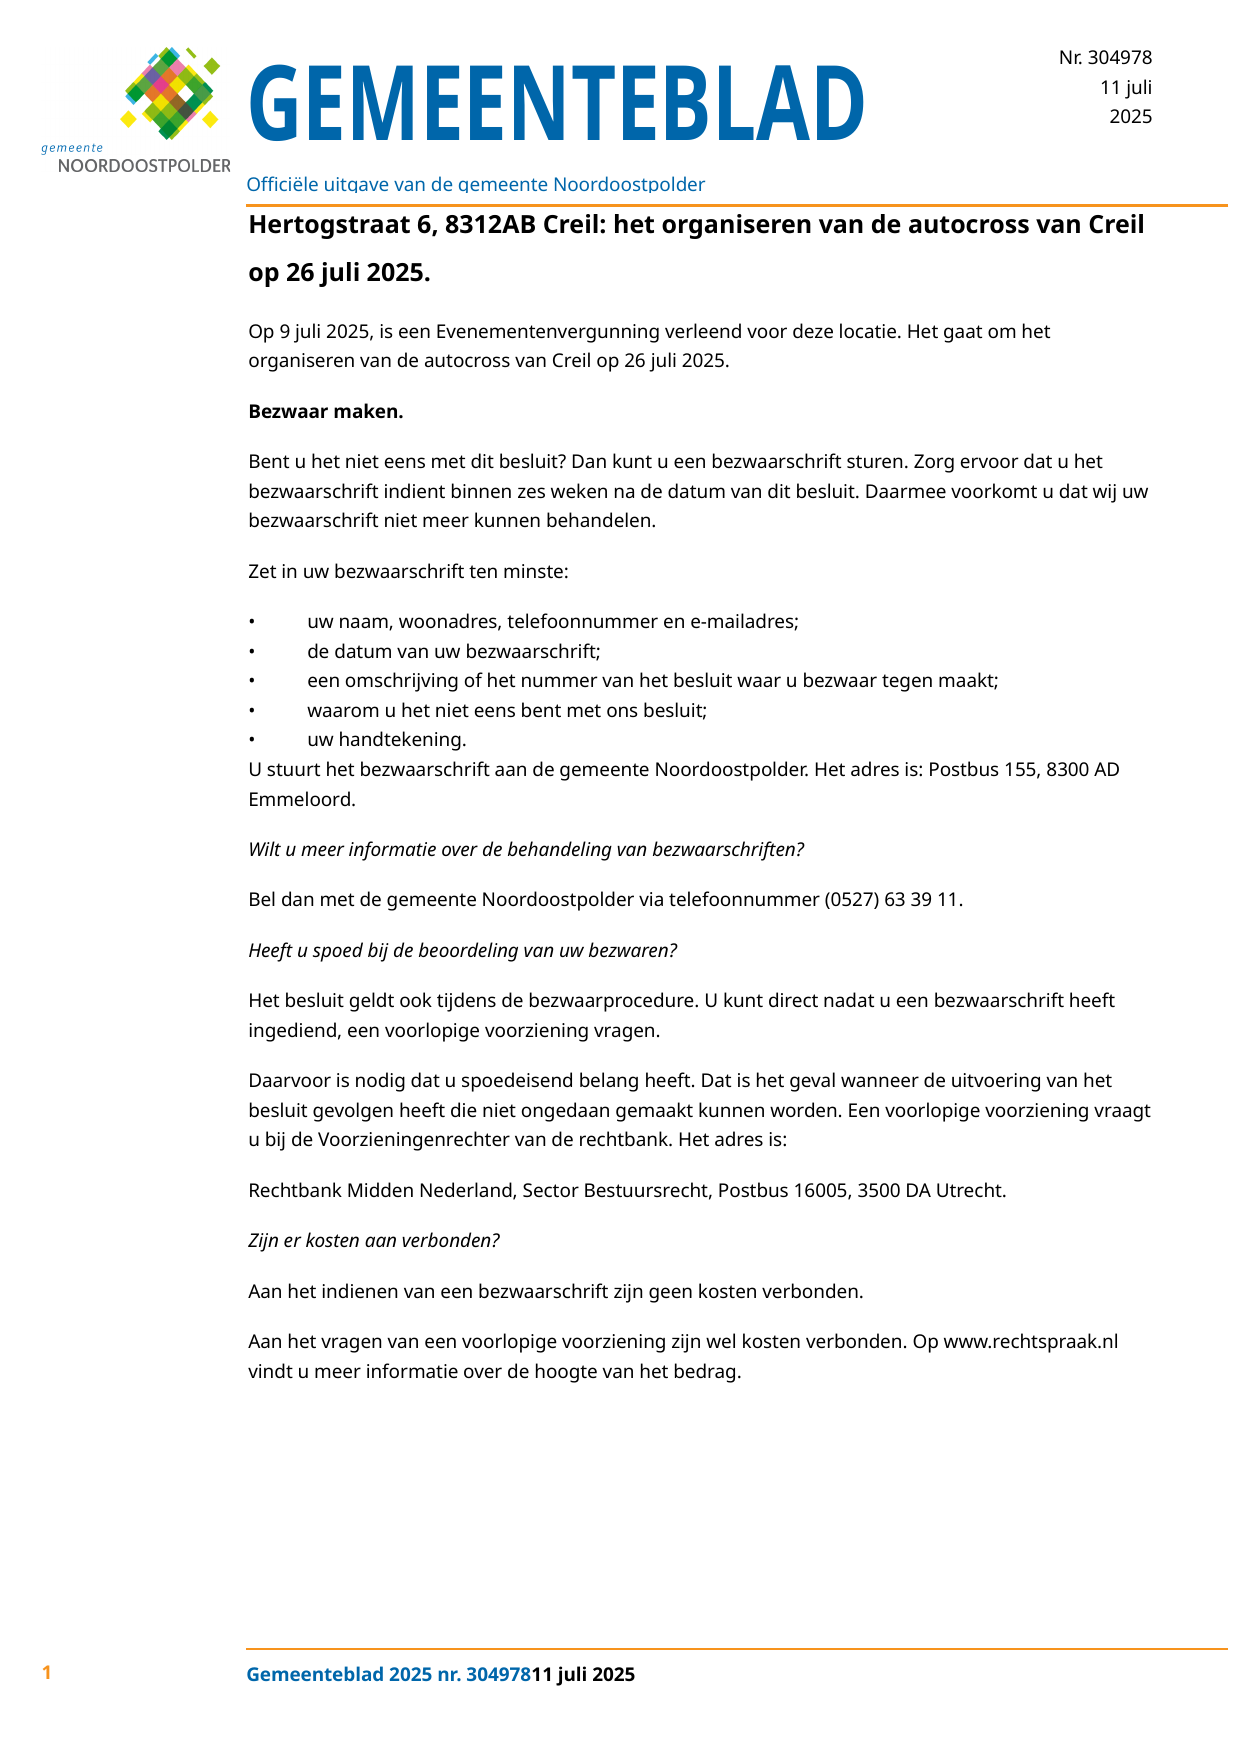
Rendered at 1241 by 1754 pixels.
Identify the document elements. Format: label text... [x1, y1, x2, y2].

text Aan het indienen van een bezwaarschrift zijn geen kosten verbonden. [248, 1278, 1152, 1304]
text Het besluit geldt ook tijdens de bezwaarprocedure. U kunt direct nadat u een bezwaarschrift heeft ingediend, een voorlopige voorziening vragen. [248, 987, 1152, 1043]
text Bezwaar maken. [248, 398, 1152, 424]
text Zet in uw bezwaarschrift ten minste: [248, 558, 1152, 584]
text Bel dan met de gemeente Noordoostpolder via telefoonnummer (0527) 63 39 11. [248, 887, 1152, 912]
text Hertogstraat 6, 8312AB Creil: het organiseren van de autocross van Creil op 26 juli 2025. [248, 207, 1152, 288]
text Daarvoor is nodig dat u spoedeisend belang heeft. Dat is het geval wanneer de uitvoering van het besluit gevolgen heeft die niet ongedaan gemaakt kunnen worden. Een voorlopige voorziening vraagt u bij de Voorzieningenrechter van de rechtbank. Het adres is: [248, 1067, 1152, 1152]
text Aan het vragen van een voorlopige voorziening zijn wel kosten verbonden. Op www.rechtspraak.nl vindt u meer informatie over de hoogte van het bedrag. [248, 1328, 1152, 1384]
list de datum van uw bezwaarschrift; [248, 638, 1152, 664]
text Heeft u spoed bij de beoordeling van uw bezwaren? [248, 937, 1152, 963]
list uw handtekening. [248, 727, 1152, 752]
text U stuurt het bezwaarschrift aan de gemeente Noordoostpolder. Het adres is: Postbus 155, 8300 AD Emmeloord. [248, 756, 1152, 812]
text Rechtbank Midden Nederland, Sector Bestuursrecht, Postbus 16005, 3500 DA Utrecht. [248, 1177, 1152, 1203]
text Zijn er kosten aan verbonden? [248, 1227, 1152, 1253]
text Bent u het niet eens met dit besluit? Dan kunt u een bezwaarschrift sturen. Zorg ervoor dat u het bezwaarschrift indient binnen zes weken na de datum van dit besluit. Daarmee voorkomt u dat wij uw bezwaarschrift niet meer kunnen behandelen. [248, 448, 1152, 533]
text Op 9 juli 2025, is een Evenementenvergunning verleend voor deze locatie. Het gaat om het organiseren van de autocross van Creil op 26 juli 2025. [248, 318, 1152, 373]
list een omschrijving of het nummer van het besluit waar u bezwaar tegen maakt; [248, 667, 1152, 693]
picture [41, 47, 231, 172]
list uw naam, woonadres, telefoonnummer en e-mailadres; [248, 608, 1152, 634]
list waarom u het niet eens bent met ons besluit; [248, 697, 1152, 723]
text Wilt u meer informatie over de behandeling van bezwaarschriften? [248, 836, 1152, 862]
